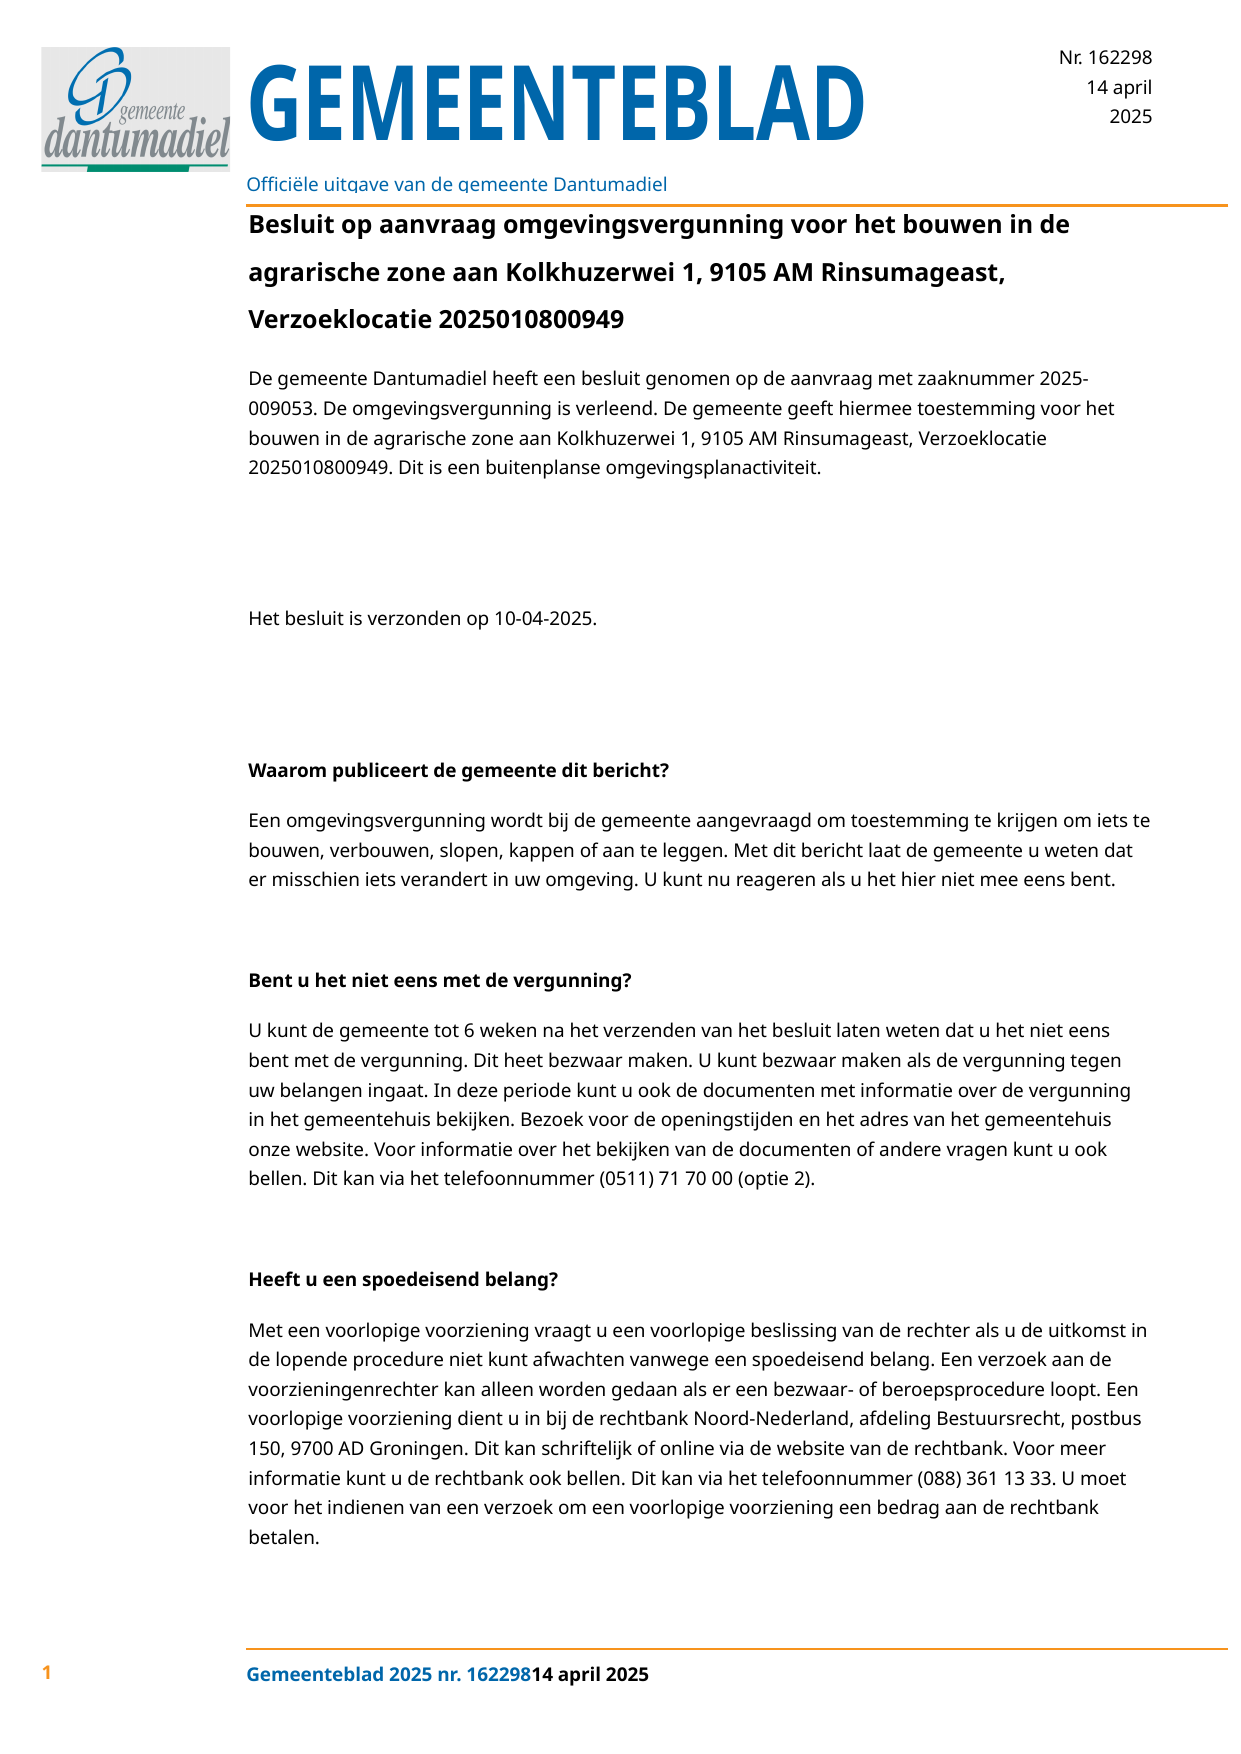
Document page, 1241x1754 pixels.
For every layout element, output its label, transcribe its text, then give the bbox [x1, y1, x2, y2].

text Heeft u een spoedeisend belang? [248, 1266, 1152, 1292]
text Bent u het niet eens met de vergunning? [248, 967, 1152, 993]
text Besluit op aanvraag omgevingsvergunning voor het bouwen in de agrarische zone aan Kolkhuzerwei 1, 9105 AM Rinsumageast, Verzoeklocatie 2025010800949 [248, 207, 1152, 336]
text De gemeente Dantumadiel heeft een besluit genomen op de aanvraag met zaaknummer 2025-009053. De omgevingsvergunning is verleend. De gemeente geeft hiermee toestemming voor het bouwen in de agrarische zone aan Kolkhuzerwei 1, 9105 AM Rinsumageast, Verzoeklocatie 2025010800949. Dit is een buitenplanse omgevingsplanactiviteit. [248, 366, 1152, 480]
text Een omgevingsvergunning wordt bij de gemeente aangevraagd om toestemming te krijgen om iets te bouwen, verbouwen, slopen, kappen of aan te leggen. Met dit bericht laat de gemeente u weten dat er misschien iets verandert in uw omgeving. U kunt nu reageren als u het hier niet mee eens bent. [248, 807, 1152, 892]
text Met een voorlopige voorziening vraagt u een voorlopige beslissing van de rechter als u de uitkomst in de lopende procedure niet kunt afwachten vanwege een spoedeisend belang. Een verzoek aan de voorzieningenrechter kan alleen worden gedaan als er een bezwaar- of beroepsprocedure loopt. Een voorlopige voorziening dient u in bij de rechtbank Noord-Nederland, afdeling Bestuursrecht, postbus 150, 9700 AD Groningen. Dit kan schriftelijk of online via de website van de rechtbank. Voor meer informatie kunt u de rechtbank ook bellen. Dit kan via het telefoonnummer (088) 361 13 33. U moet voor het indienen van een verzoek om een voorlopige voorziening een bedrag aan de rechtbank betalen. [248, 1317, 1152, 1549]
text Waarom publiceert de gemeente dit bericht? [248, 757, 1152, 782]
picture [41, 47, 231, 172]
text U kunt de gemeente tot 6 weken na het verzenden van het besluit laten weten dat u het niet eens bent met de vergunning. Dit heet bezwaar maken. U kunt bezwaar maken als de vergunning tegen uw belangen ingaat. In deze periode kunt u ook de documenten met informatie over de vergunning in het gemeentehuis bekijken. Bezoek voor de openingstijden en het adres van het gemeentehuis onze website. Voor informatie over het bekijken van de documenten of andere vragen kunt u ook bellen. Dit kan via het telefoonnummer (0511) 71 70 00 (optie 2). [248, 1018, 1152, 1191]
text Het besluit is verzonden op 10-04-2025. [248, 606, 1152, 631]
